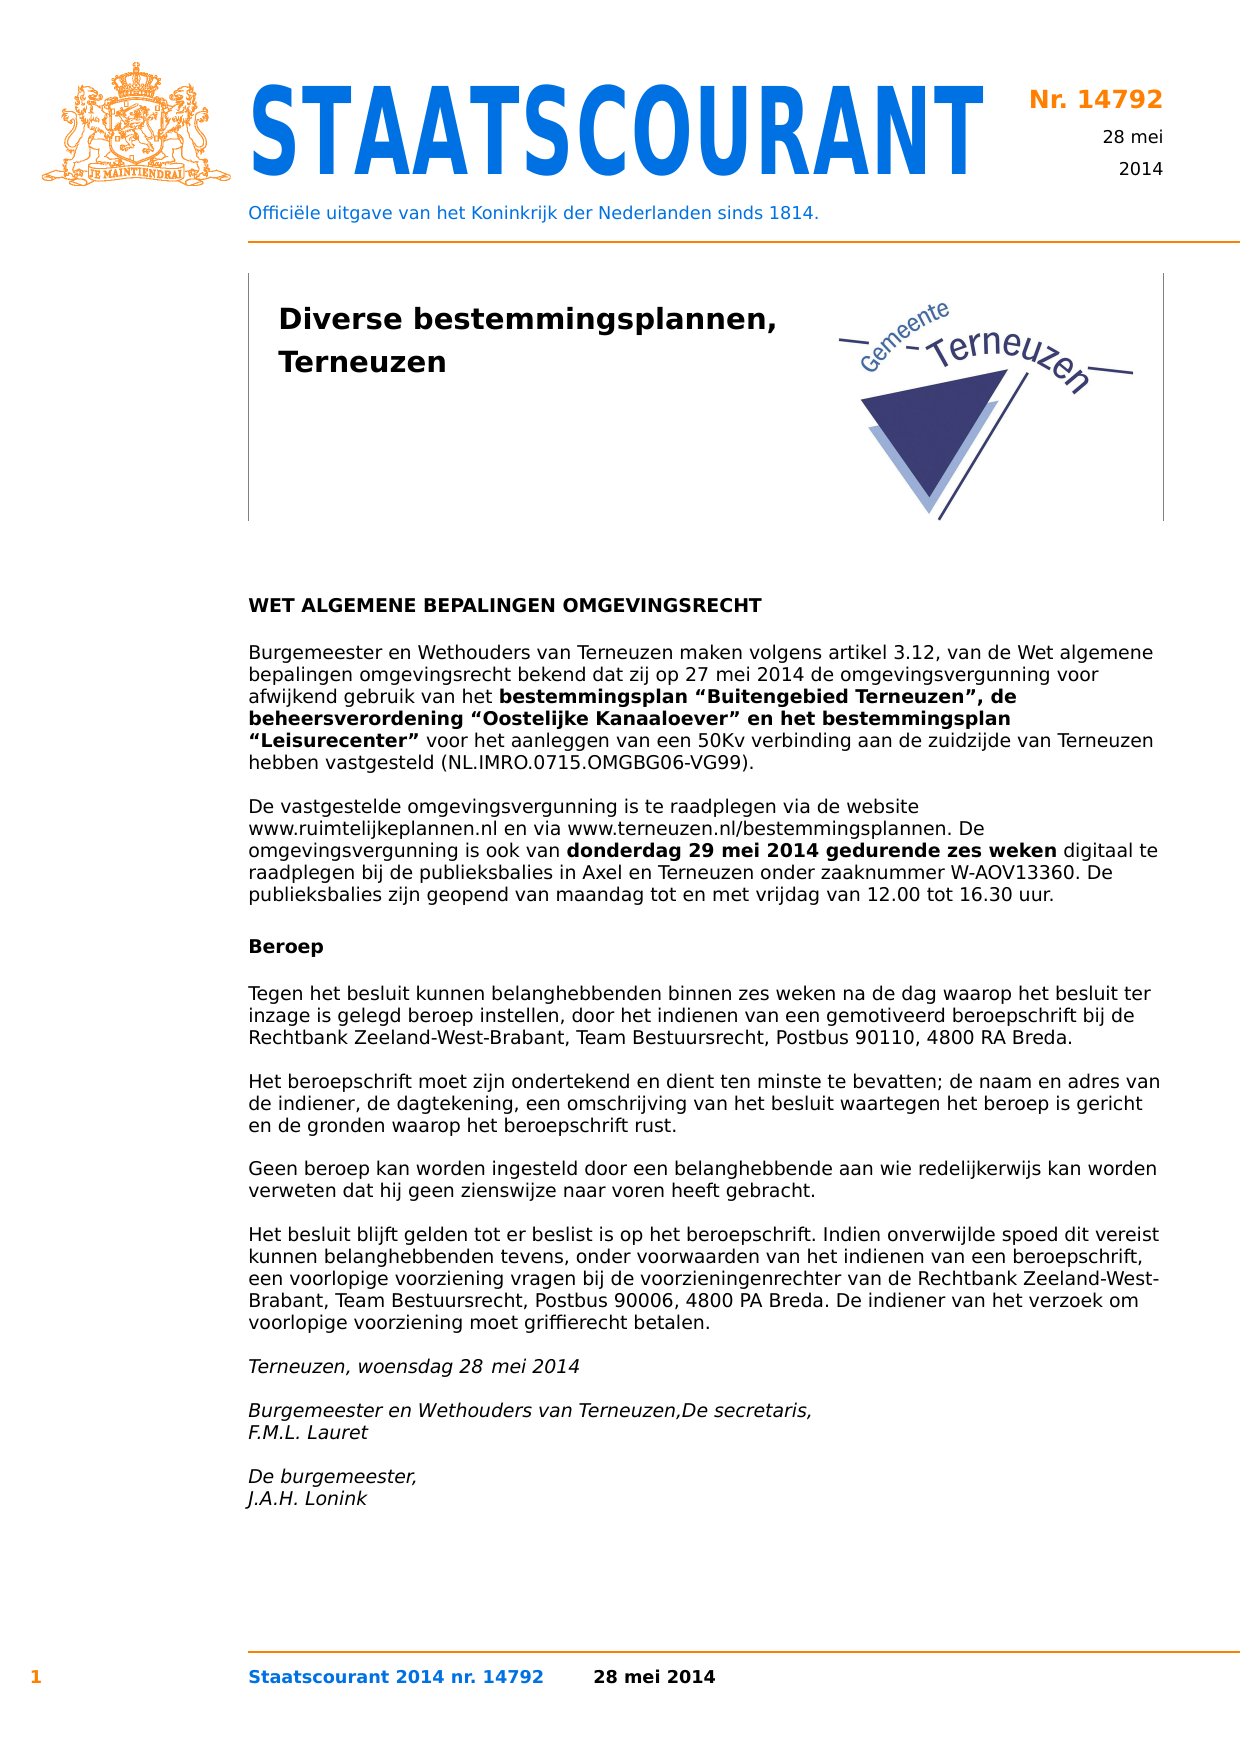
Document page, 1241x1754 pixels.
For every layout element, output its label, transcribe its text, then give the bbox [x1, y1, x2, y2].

text De burgemeester, J.A.H. Lonink [248, 1466, 1163, 1509]
text Tegen het besluit kunnen belanghebbenden binnen zes weken na de dag waarop het besluit ter inzage is gelegd beroep instellen, door het indienen van een gemotiveerd beroepschrift bij de Rechtbank Zeeland-West-Brabant, Team Bestuursrecht, Postbus 90110, 4800 RA Breda. [248, 983, 1163, 1049]
table_header [25, 62, 248, 241]
text Terneuzen, woensdag 28 mei 2014 [248, 1356, 1163, 1378]
text Geen beroep kan worden ingesteld door een belanghebbende aan wie redelijkerwijs kan worden verweten dat hij geen zienswijze naar voren heeft gebracht. [248, 1158, 1163, 1202]
table_cell Officiële uitgave van het Koninkrijk der Nederlanden sinds 1814. [248, 203, 1240, 241]
text Het besluit blijft gelden tot er beslist is op het beroepschrift. Indien onverwijlde spoed dit vereist kunnen belanghebbenden tevens, onder voorwaarden van het indienen van een beroepschrift, een voorlopige voorziening vragen bij de voorzieningenrechter van de Rechtbank Zeeland-West-Brabant, Team Bestuursrecht, Postbus 90006, 4800 PA Breda. De indiener van het verzoek om voorlopige voorziening moet griffierecht betalen. [248, 1224, 1163, 1334]
picture [41, 62, 231, 186]
subtitle Beroep [248, 936, 1163, 958]
subtitle Diverse bestemmingsplannen, Terneuzen [249, 273, 1163, 521]
table_header Nr. 14792 [998, 62, 1240, 121]
text De vastgestelde omgevingsvergunning is te raadplegen via de website www.ruimtelijkeplannen.nl en via www.terneuzen.nl/bestemmingsplannen. De omgevingsvergunning is ook van donderdag 29 mei 2014 gedurende zes weken digitaal te raadplegen bij de publieksbalies in Axel en Terneuzen onder zaaknummer W-AOV13360. De publieksbalies zijn geopend van maandag tot en met vrijdag van 12.00 tot 16.30 uur. [248, 796, 1163, 906]
text Burgemeester en Wethouders van Terneuzen,De secretaris, F.M.L. Lauret [248, 1400, 1163, 1444]
table_cell 28 mei [998, 121, 1240, 153]
table_header STAATSCOURANT [248, 62, 998, 203]
subtitle WET ALGEMENE BEPALINGEN OMGEVINGSRECHT [248, 595, 1163, 617]
text Burgemeester en Wethouders van Terneuzen maken volgens artikel 3.12, van de Wet algemene bepalingen omgevingsrecht bekend dat zij op 27 mei 2014 de omgevingsvergunning voor afwijkend gebruik van het bestemmingsplan “Buitengebied Terneuzen”, de beheersverordening “Oostelijke Kanaaloever” en het bestemmingsplan “Leisurecenter” voor het aanleggen van een 50Kv verbinding aan de zuidzijde van Terneuzen hebben vastgesteld (NL.IMRO.0715.OMGBG06-VG99). [248, 642, 1163, 774]
text Het beroepschrift moet zijn ondertekend en dient ten minste te bevatten; de naam en adres van de indiener, de dagtekening, een omschrijving van het besluit waartegen het beroep is gericht en de gronden waarop het beroepschrift rust. [248, 1071, 1163, 1136]
picture [838, 302, 1134, 521]
table_cell 2014 [998, 153, 1240, 203]
